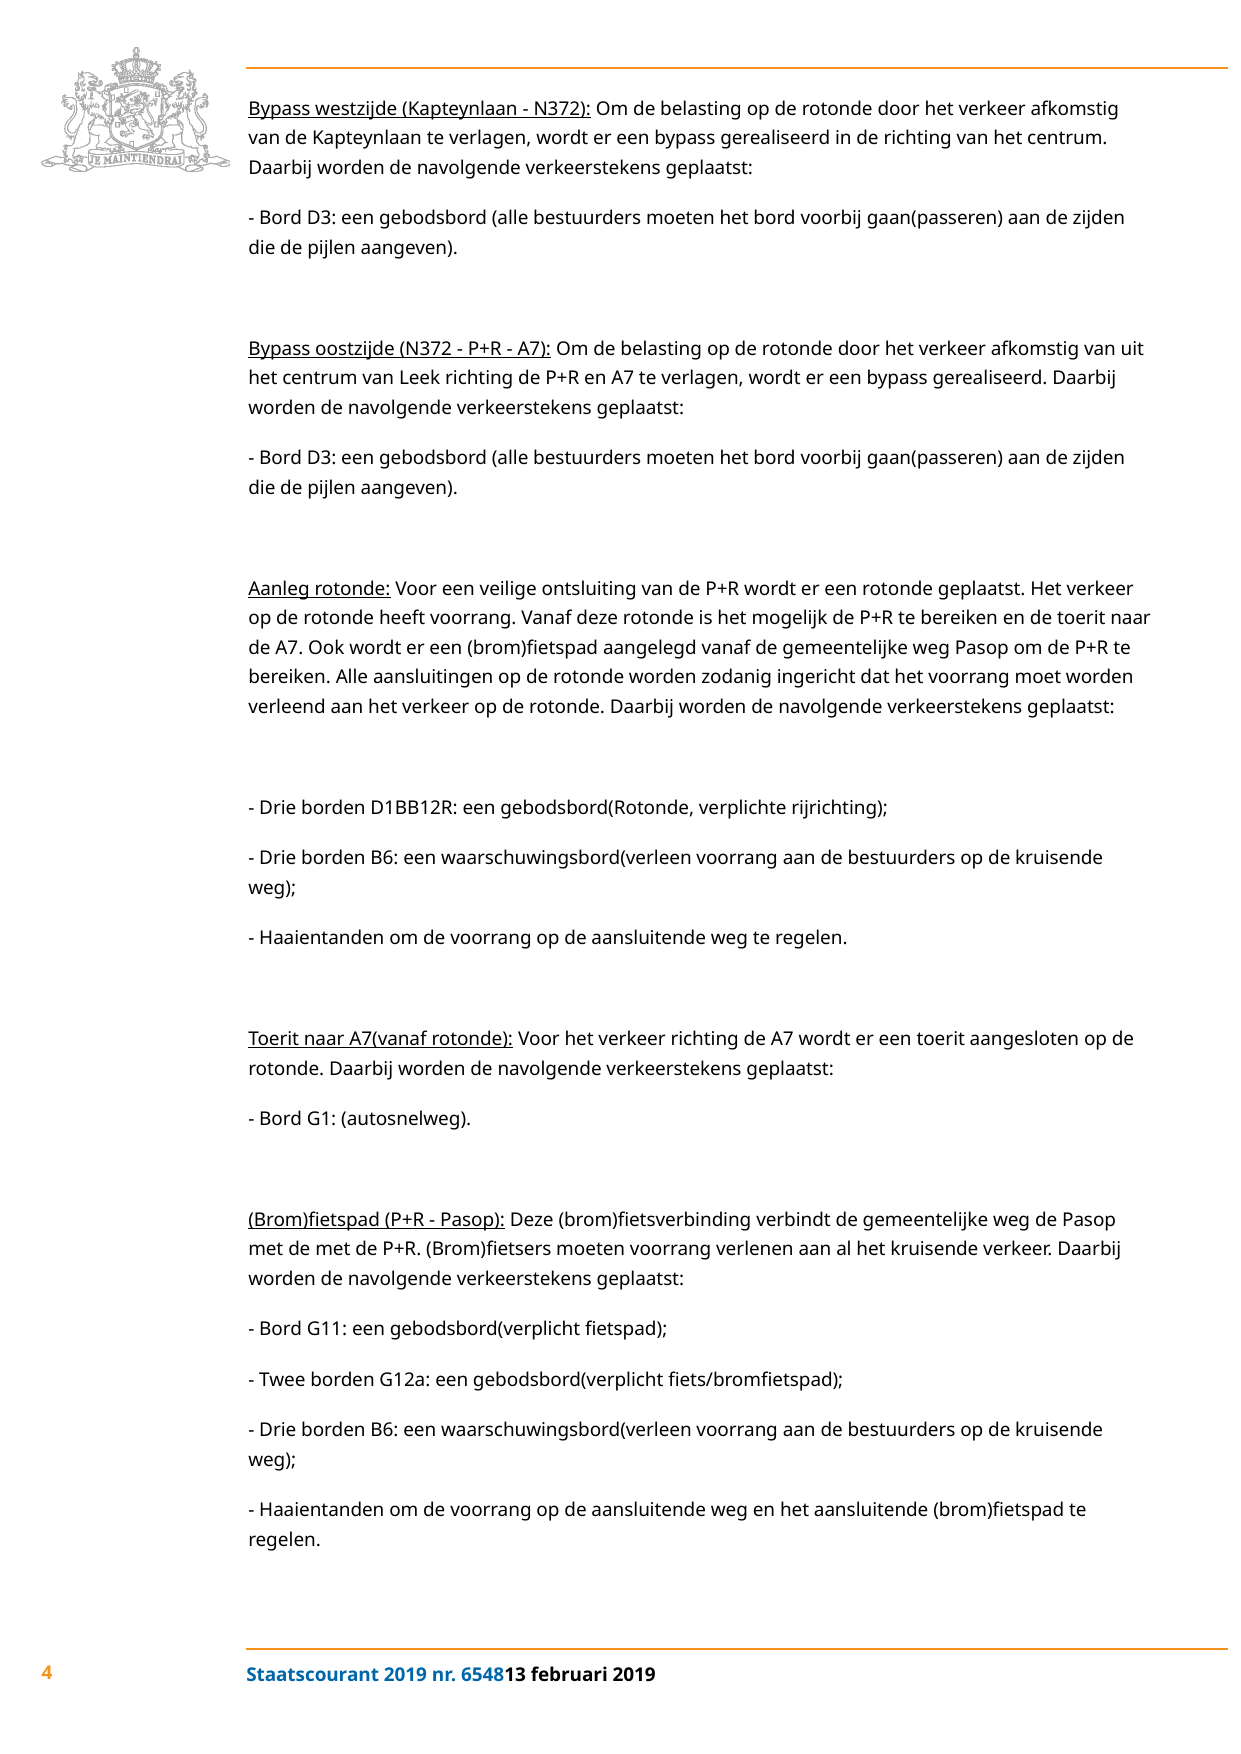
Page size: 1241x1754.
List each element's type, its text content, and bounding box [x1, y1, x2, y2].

text Bypass oostzijde (N372 - P+R - A7): Om de belasting op de rotonde door het verkeer afkomstig van uit het centrum van Leek richting de P+R en A7 te verlagen, wordt er een bypass gerealiseerd. Daarbij worden de navolgende verkeerstekens geplaatst: [248, 335, 1152, 420]
text Bypass westzijde (Kapteynlaan - N372): Om de belasting op de rotonde door het verkeer afkomstig van de Kapteynlaan te verlagen, wordt er een bypass gerealiseerd in de richting van het centrum. Daarbij worden de navolgende verkeerstekens geplaatst: [248, 95, 1152, 180]
text - Bord G1: (autosnelweg). [248, 1105, 1152, 1131]
text - Twee borden G12a: een gebodsbord(verplicht fiets/bromfietspad); [248, 1366, 1152, 1392]
text - Bord D3: een gebodsbord (alle bestuurders moeten het bord voorbij gaan(passeren) aan de zijden die de pijlen aangeven). [248, 444, 1152, 500]
text - Bord D3: een gebodsbord (alle bestuurders moeten het bord voorbij gaan(passeren) aan de zijden die de pijlen aangeven). [248, 204, 1152, 260]
text - Drie borden B6: een waarschuwingsbord(verleen voorrang aan de bestuurders op de kruisende weg); [248, 1416, 1152, 1472]
text - Haaientanden om de voorrang op de aansluitende weg en het aansluitende (brom)fietspad te regelen. [248, 1496, 1152, 1552]
picture [41, 47, 231, 172]
text - Bord G11: een gebodsbord(verplicht fietspad); [248, 1316, 1152, 1341]
text Toerit naar A7(vanaf rotonde): Voor het verkeer richting de A7 wordt er een toerit aangesloten op de rotonde. Daarbij worden de navolgende verkeerstekens geplaatst: [248, 1025, 1152, 1081]
text - Drie borden B6: een waarschuwingsbord(verleen voorrang aan de bestuurders op de kruisende weg); [248, 844, 1152, 900]
text (Brom)fietspad (P+R - Pasop): Deze (brom)fietsverbinding verbindt de gemeentelijke weg de Pasop met de met de P+R. (Brom)fietsers moeten voorrang verlenen aan al het kruisende verkeer. Daarbij worden de navolgende verkeerstekens geplaatst: [248, 1206, 1152, 1291]
text - Drie borden D1BB12R: een gebodsbord(Rotonde, verplichte rijrichting); [248, 794, 1152, 820]
text Aanleg rotonde: Voor een veilige ontsluiting van de P+R wordt er een rotonde geplaatst. Het verkeer op de rotonde heeft voorrang. Vanaf deze rotonde is het mogelijk de P+R te bereiken en de toerit naar de A7. Ook wordt er een (brom)fietspad aangelegd vanaf de gemeentelijke weg Pasop om de P+R te bereiken. Alle aansluitingen op de rotonde worden zodanig ingericht dat het voorrang moet worden verleend aan het verkeer op de rotonde. Daarbij worden de navolgende verkeerstekens geplaatst: [248, 575, 1152, 719]
text - Haaientanden om de voorrang op de aansluitende weg te regelen. [248, 924, 1152, 950]
